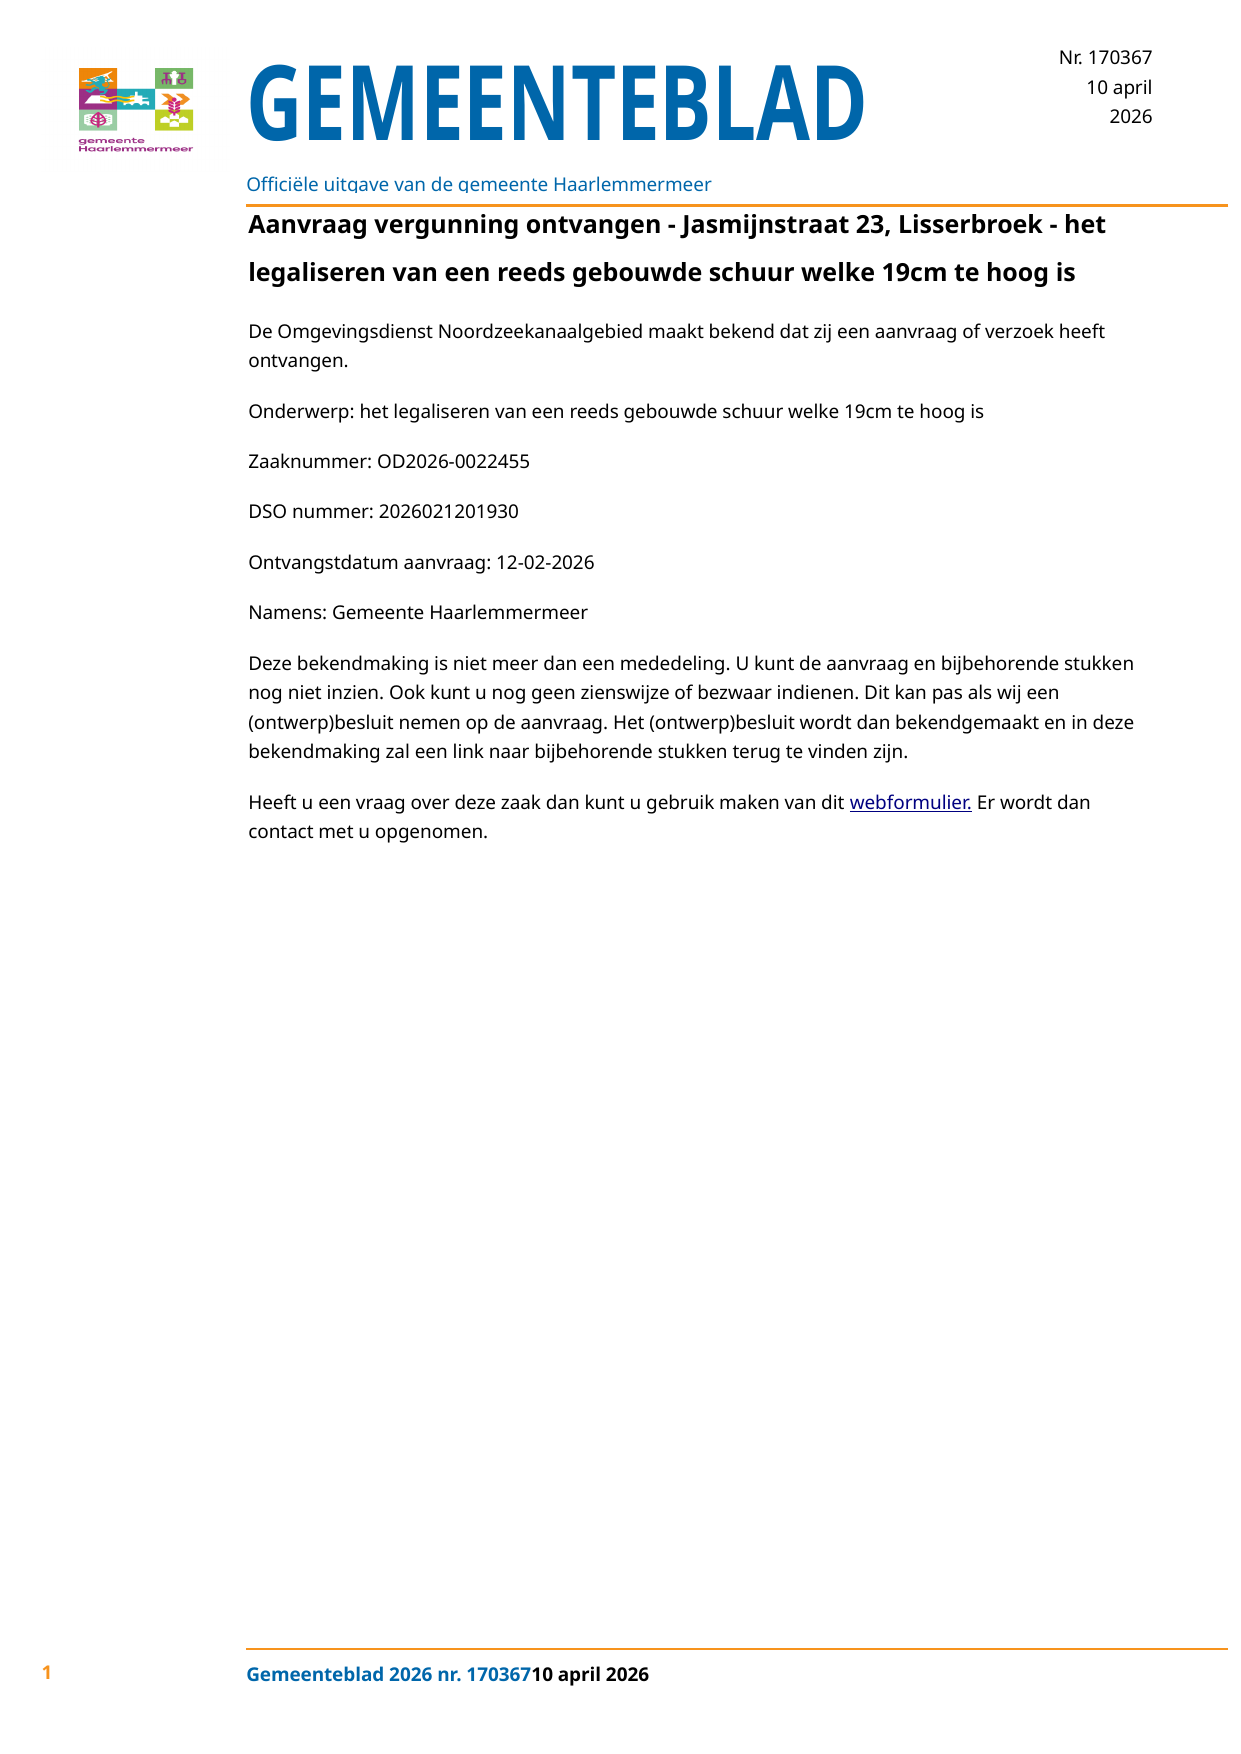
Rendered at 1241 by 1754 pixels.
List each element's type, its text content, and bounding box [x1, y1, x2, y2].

text Deze bekendmaking is niet meer dan een mededeling. U kunt de aanvraag en bijbehorende stukken nog niet inzien. Ook kunt u nog geen zienswijze of bezwaar indienen. Dit kan pas als wij een (ontwerp)besluit nemen op de aanvraag. Het (ontwerp)besluit wordt dan bekendgemaakt en in deze bekendmaking zal een link naar bijbehorende stukken terug te vinden zijn. [248, 650, 1152, 764]
text Aanvraag vergunning ontvangen - Jasmijnstraat 23, Lisserbroek - het legaliseren van een reeds gebouwde schuur welke 19cm te hoog is [248, 207, 1152, 288]
text DSO nummer: 2026021201930 [248, 499, 1152, 524]
text Heeft u een vraag over deze zaak dan kunt u gebruik maken van dit webformulier. Er wordt dan contact met u opgenomen. [248, 789, 1152, 844]
text Onderwerp: het legaliseren van een reeds gebouwde schuur welke 19cm te hoog is [248, 398, 1152, 424]
text De Omgevingsdienst Noordzeekanaalgebied maakt bekend dat zij een aanvraag of verzoek heeft ontvangen. [248, 318, 1152, 373]
text Namens: Gemeente Haarlemmermeer [248, 599, 1152, 625]
picture [41, 47, 231, 172]
text Ontvangstdatum aanvraag: 12-02-2026 [248, 549, 1152, 575]
text Zaaknummer: OD2026-0022455 [248, 448, 1152, 474]
